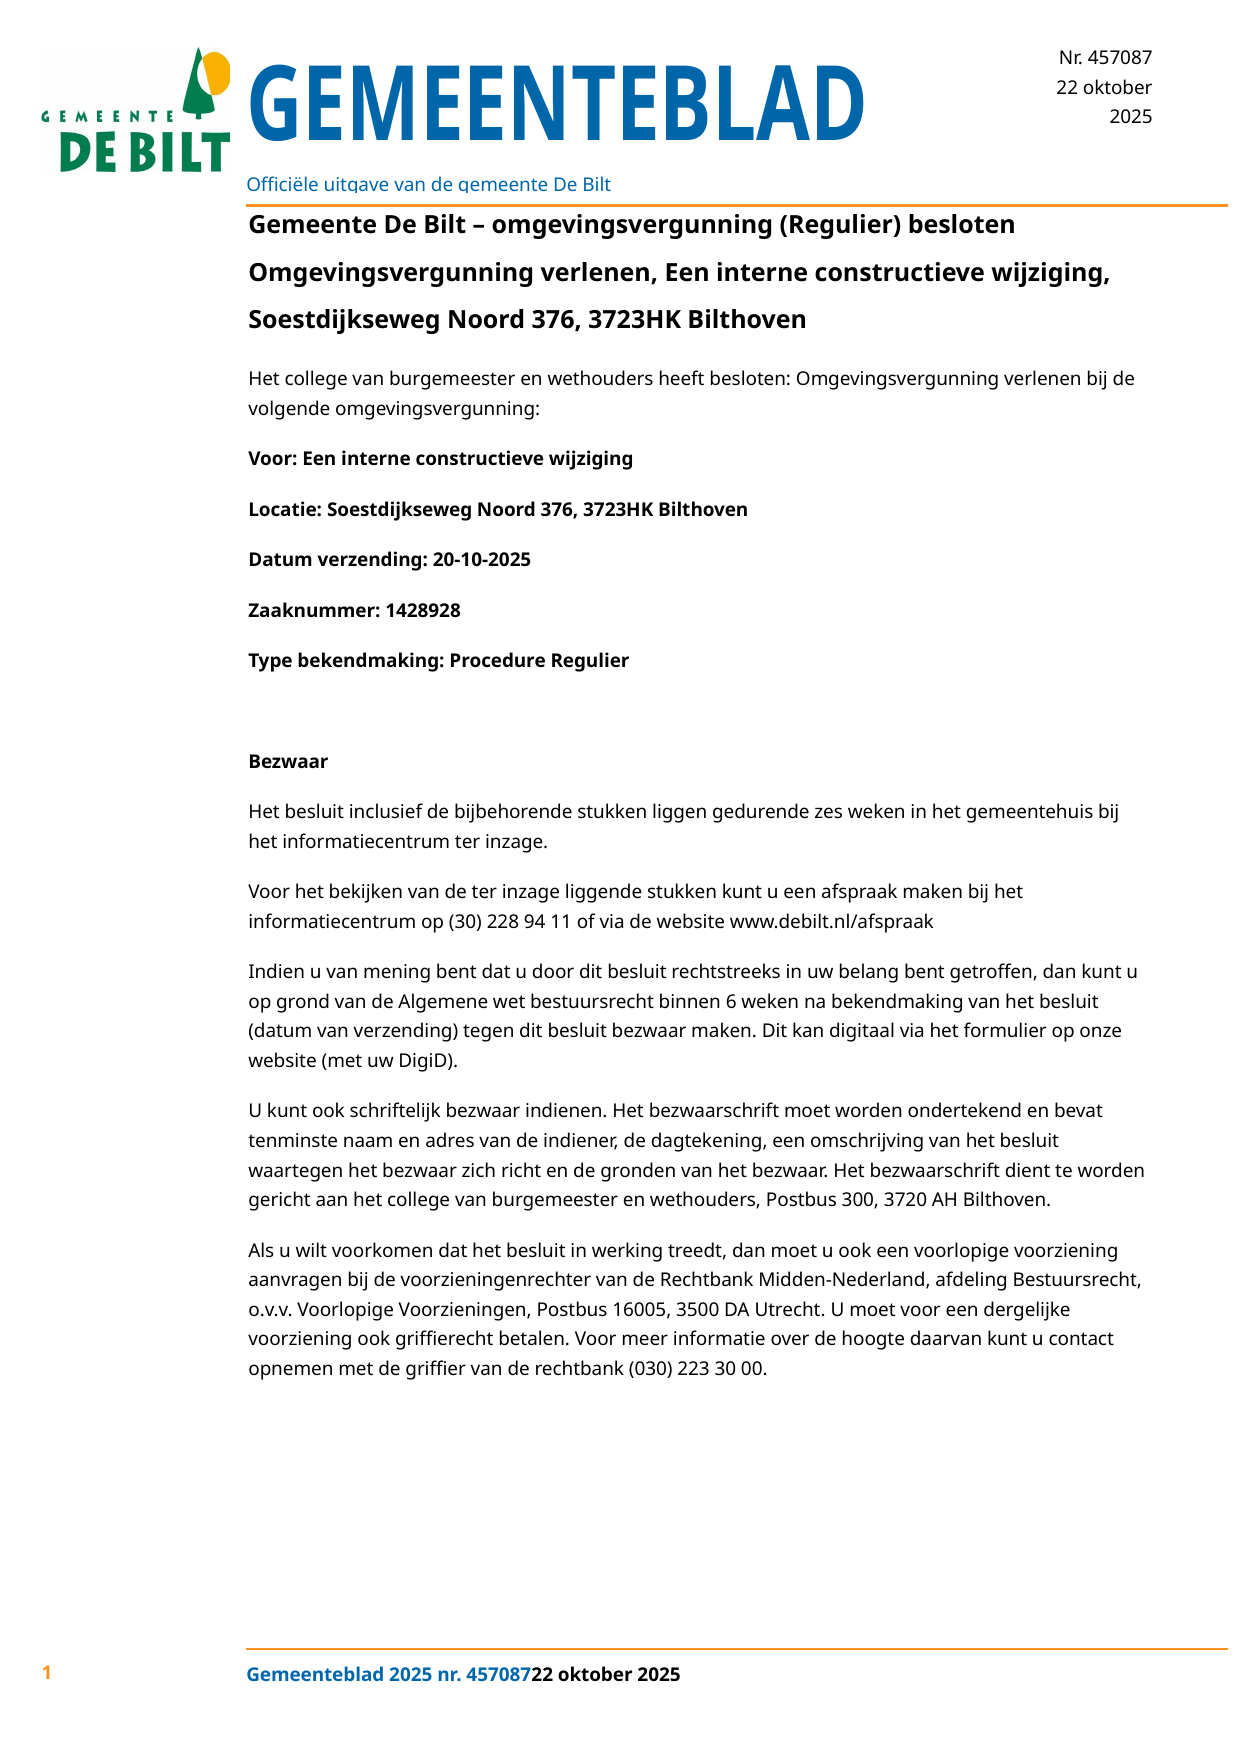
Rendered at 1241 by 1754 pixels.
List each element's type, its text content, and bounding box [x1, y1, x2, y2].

text Bezwaar [248, 748, 1152, 774]
picture [41, 47, 231, 172]
text Gemeente De Bilt – omgevingsvergunning (Regulier) besloten Omgevingsvergunning verlenen, Een interne constructieve wijziging, Soestdijkseweg Noord 376, 3723HK Bilthoven [248, 207, 1152, 336]
text U kunt ook schriftelijk bezwaar indienen. Het bezwaarschrift moet worden ondertekend en bevat tenminste naam en adres van de indiener, de dagtekening, een omschrijving van het besluit waartegen het bezwaar zich richt en de gronden van het bezwaar. Het bezwaarschrift dient te worden gericht aan het college van burgemeester en wethouders, Postbus 300, 3720 AH Bilthoven. [248, 1098, 1152, 1212]
text Voor het bekijken van de ter inzage liggende stukken kunt u een afspraak maken bij het informatiecentrum op (30) 228 94 11 of via de website www.debilt.nl/afspraak [248, 878, 1152, 934]
text Type bekendmaking: Procedure Regulier [248, 647, 1152, 673]
text Datum verzending: 20-10-2025 [248, 546, 1152, 572]
text Locatie: Soestdijkseweg Noord 376, 3723HK Bilthoven [248, 496, 1152, 522]
text Als u wilt voorkomen dat het besluit in werking treedt, dan moet u ook een voorlopige voorziening aanvragen bij de voorzieningenrechter van de Rechtbank Midden-Nederland, afdeling Bestuursrecht, o.v.v. Voorlopige Voorzieningen, Postbus 16005, 3500 DA Utrecht. U moet voor een dergelijke voorziening ook griffierecht betalen. Voor meer informatie over de hoogte daarvan kunt u contact opnemen met de griffier van de rechtbank (030) 223 30 00. [248, 1237, 1152, 1381]
text Het besluit inclusief de bijbehorende stukken liggen gedurende zes weken in het gemeentehuis bij het informatiecentrum ter inzage. [248, 798, 1152, 854]
text Zaaknummer: 1428928 [248, 597, 1152, 622]
text Indien u van mening bent dat u door dit besluit rechtstreeks in uw belang bent getroffen, dan kunt u op grond van de Algemene wet bestuursrecht binnen 6 weken na bekendmaking van het besluit (datum van verzending) tegen dit besluit bezwaar maken. Dit kan digitaal via het formulier op onze website (met uw DigiD). [248, 958, 1152, 1073]
text Het college van burgemeester en wethouders heeft besloten: Omgevingsvergunning verlenen bij de volgende omgevingsvergunning: [248, 366, 1152, 421]
text Voor: Een interne constructieve wijziging [248, 446, 1152, 471]
